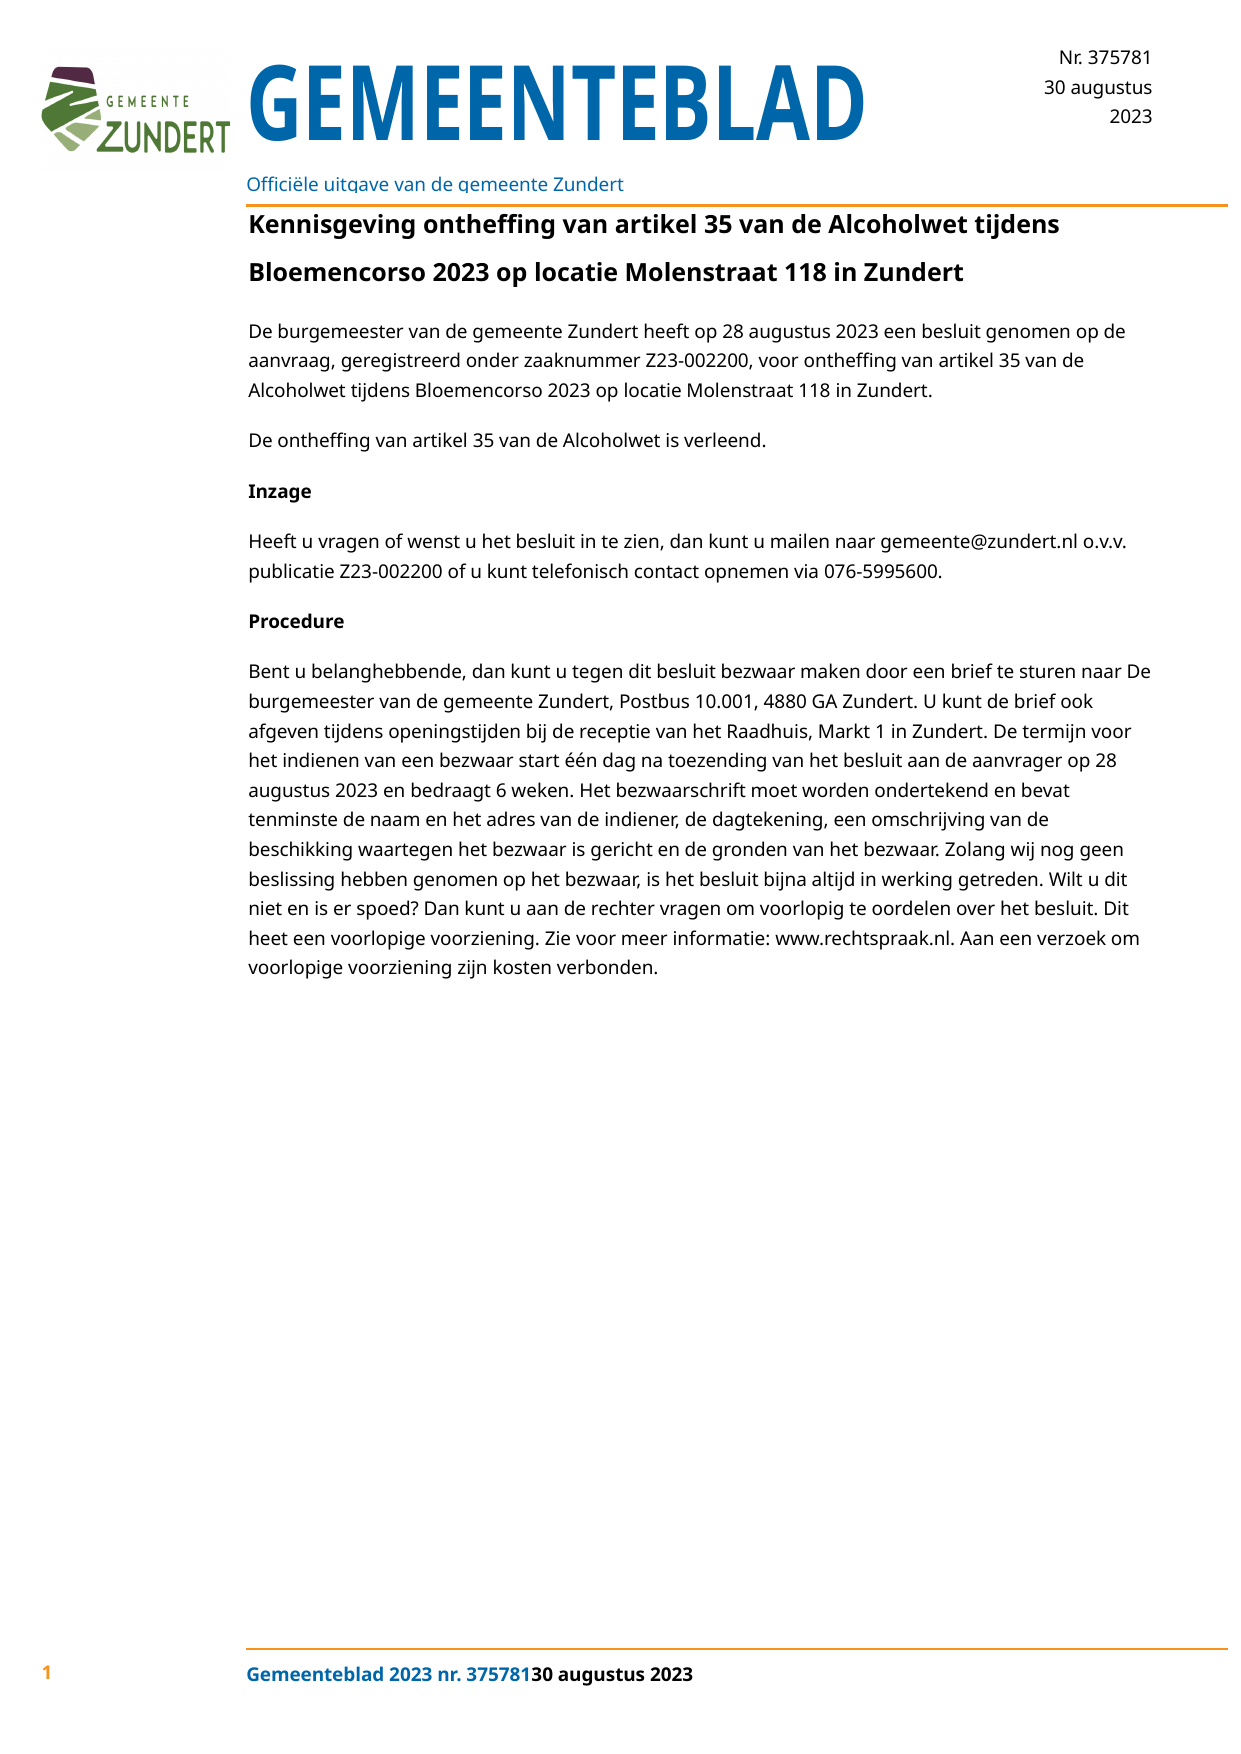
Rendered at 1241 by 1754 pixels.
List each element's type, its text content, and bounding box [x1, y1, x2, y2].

picture [41, 47, 231, 172]
text Procedure [248, 608, 1152, 634]
text Heeft u vragen of wenst u het besluit in te zien, dan kunt u mailen naar gemeente@zundert.nl o.v.v. publicatie Z23-002200 of u kunt telefonisch contact opnemen via 076-5995600. [248, 528, 1152, 584]
text De ontheffing van artikel 35 van de Alcoholwet is verleend. [248, 427, 1152, 453]
text Bent u belanghebbende, dan kunt u tegen dit besluit bezwaar maken door een brief te sturen naar De burgemeester van de gemeente Zundert, Postbus 10.001, 4880 GA Zundert. U kunt de brief ook afgeven tijdens openingstijden bij de receptie van het Raadhuis, Markt 1 in Zundert. De termijn voor het indienen van een bezwaar start één dag na toezending van het besluit aan de aanvrager op 28 augustus 2023 en bedraagt 6 weken. Het bezwaarschrift moet worden ondertekend en bevat tenminste de naam en het adres van de indiener, de dagtekening, een omschrijving van de beschikking waartegen het bezwaar is gericht en de gronden van het bezwaar. Zolang wij nog geen beslissing hebben genomen op het bezwaar, is het besluit bijna altijd in werking getreden. Wilt u dit niet en is er spoed? Dan kunt u aan de rechter vragen om voorlopig te oordelen over het besluit. Dit heet een voorlopige voorziening. Zie voor meer informatie: www.rechtspraak.nl. Aan een verzoek om voorlopige voorziening zijn kosten verbonden. [248, 659, 1152, 980]
text De burgemeester van de gemeente Zundert heeft op 28 augustus 2023 een besluit genomen op de aanvraag, geregistreerd onder zaaknummer Z23-002200, voor ontheffing van artikel 35 van de Alcoholwet tijdens Bloemencorso 2023 op locatie Molenstraat 118 in Zundert. [248, 318, 1152, 403]
text Kennisgeving ontheffing van artikel 35 van de Alcoholwet tijdens Bloemencorso 2023 op locatie Molenstraat 118 in Zundert [248, 207, 1152, 288]
text Inzage [248, 478, 1152, 504]
